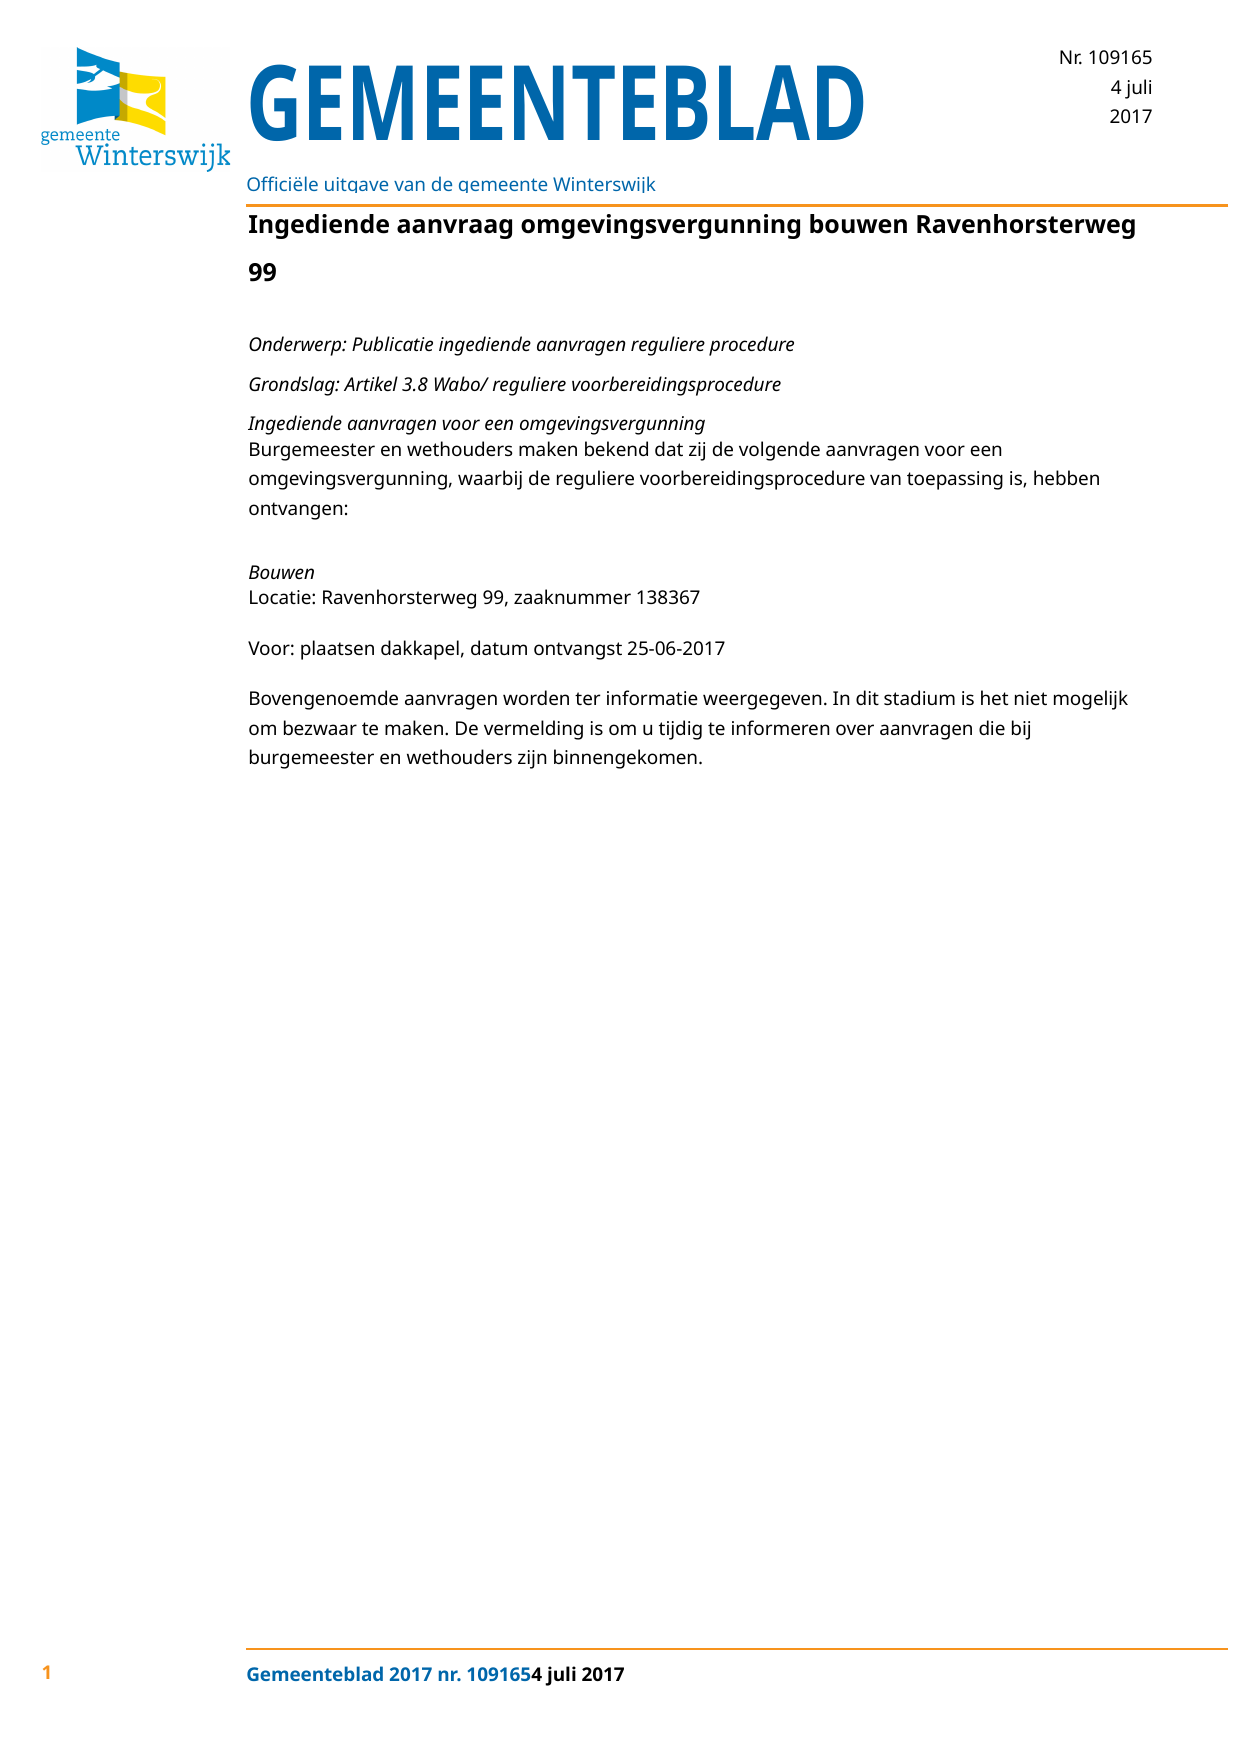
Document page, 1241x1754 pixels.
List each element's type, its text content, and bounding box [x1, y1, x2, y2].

text Bovengenoemde aanvragen worden ter informatie weergegeven. In dit stadium is het niet mogelijk om bezwaar te maken. De vermelding is om u tijdig te informeren over aanvragen die bij burgemeester en wethouders zijn binnengekomen. [248, 685, 1152, 770]
text Ingediende aanvraag omgevingsvergunning bouwen Ravenhorsterweg 99 [248, 207, 1152, 288]
picture [41, 47, 231, 172]
text Locatie: Ravenhorsterweg 99, zaaknummer 138367 [248, 584, 1152, 610]
text Burgemeester en wethouders maken bekend dat zij de volgende aanvragen voor een omgevingsvergunning, waarbij de reguliere voorbereidingsprocedure van toepassing is, hebben ontvangen: [248, 436, 1152, 521]
picture [225, 153, 231, 162]
text Voor: plaatsen dakkapel, datum ontvangst 25-06-2017 [248, 635, 1152, 661]
text Ingediende aanvragen voor een omgevingsvergunning [248, 410, 1152, 436]
text Onderwerp: Publicatie ingediende aanvragen reguliere procedure [248, 331, 1152, 357]
text Bouwen [248, 559, 1152, 584]
text Grondslag: Artikel 3.8 Wabo/ reguliere voorbereidingsprocedure [248, 371, 1152, 396]
